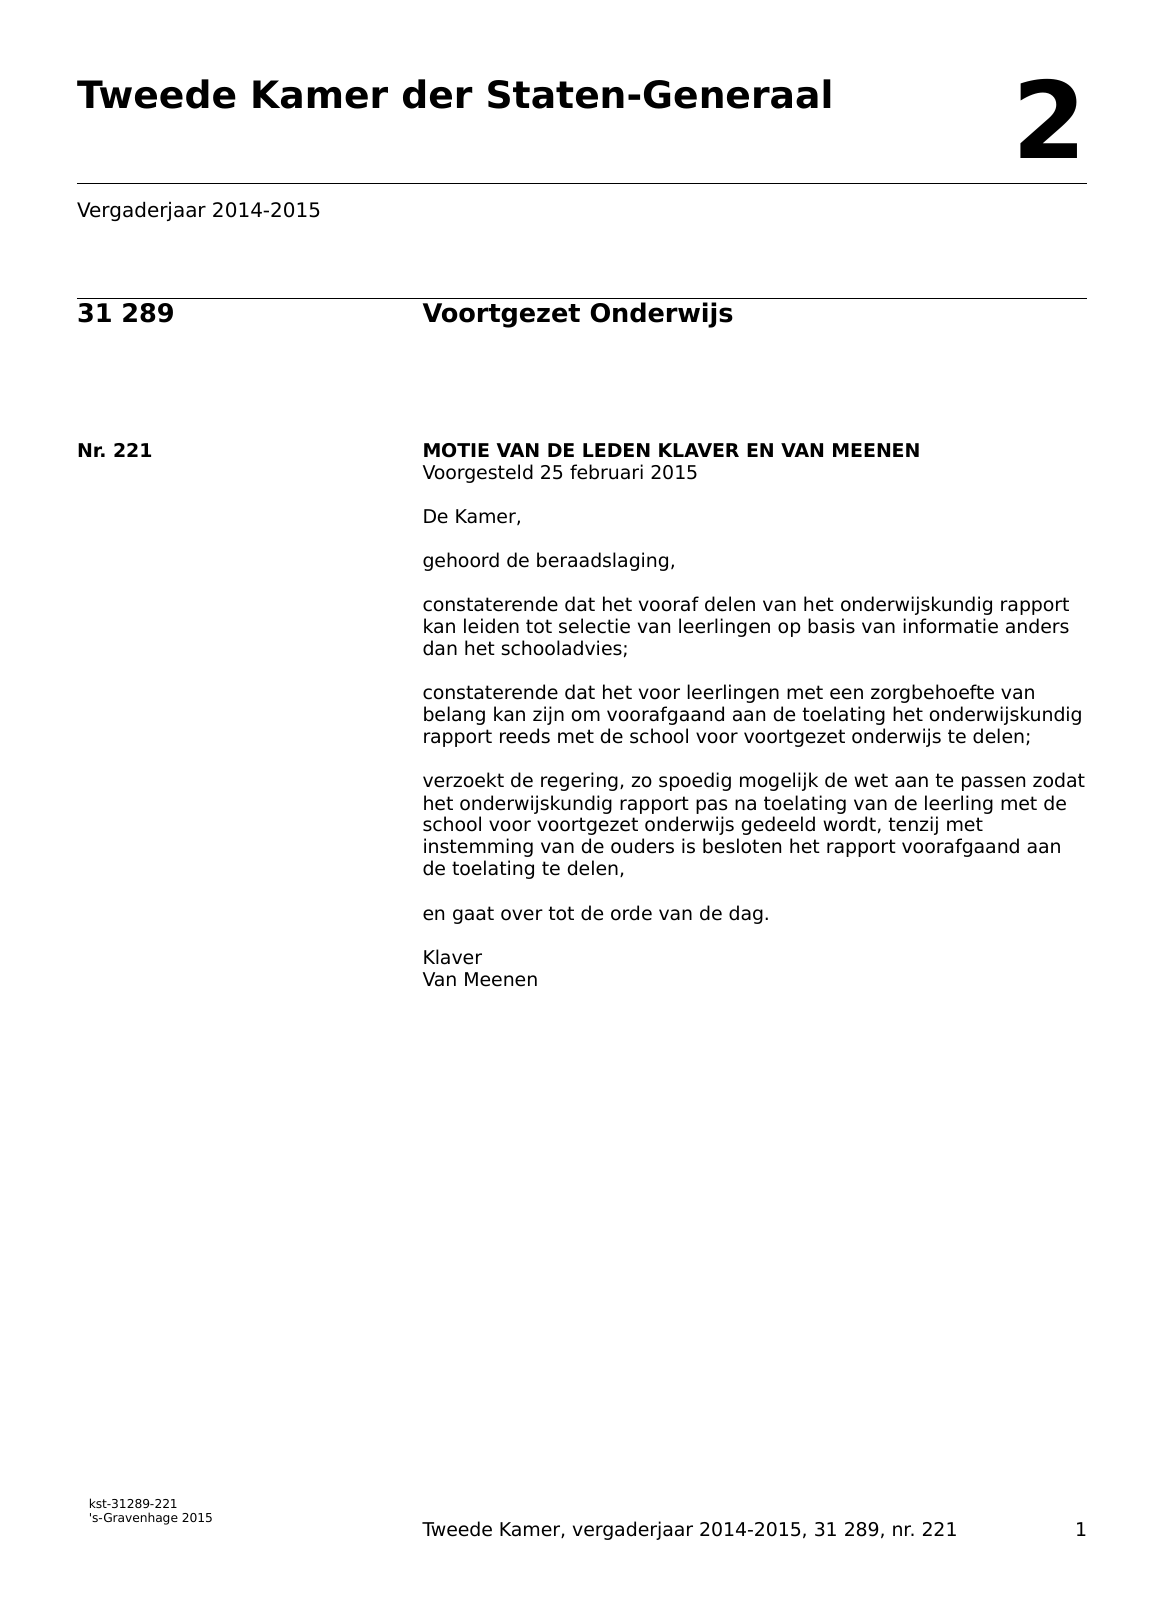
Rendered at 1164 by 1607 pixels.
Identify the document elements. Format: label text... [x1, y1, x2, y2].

text verzoekt de regering, zo spoedig mogelijk de wet aan te passen zodat het onderwijskundig rapport pas na toelating van de leerling met de school voor voortgezet onderwijs gedeeld wordt, tenzij met instemming van de ouders is besloten het rapport voorafgaand aan de toelating te delen, [422, 770, 1087, 880]
text gehoord de beraadslaging, [422, 550, 1087, 572]
text Van Meenen [422, 969, 1087, 991]
text constaterende dat het voor leerlingen met een zorgbehoefte van belang kan zijn om voorafgaand aan de toelating het onderwijskundig rapport reeds met de school voor voortgezet onderwijs te delen; [422, 682, 1087, 748]
subtitle 31 289 Voortgezet Onderwijs [77, 299, 1087, 329]
text Voorgesteld 25 februari 2015 [422, 462, 1087, 484]
text en gaat over tot de orde van de dag. [422, 902, 1087, 924]
table_cell Vergaderjaar 2014-2015 [77, 184, 1087, 298]
table_header Tweede Kamer der Staten-Generaal [77, 59, 886, 183]
text kst-31289-221 [88, 1497, 323, 1511]
subtitle Nr. 221 MOTIE VAN DE LEDEN KLAVER EN VAN MEENEN [77, 440, 1087, 462]
text constaterende dat het vooraf delen van het onderwijskundig rapport kan leiden tot selectie van leerlingen op basis van informatie anders dan het schooladvies; [422, 594, 1087, 660]
text De Kamer, [422, 506, 1087, 528]
text Klaver [422, 947, 1087, 969]
text 's-Gravenhage 2015 [88, 1511, 323, 1525]
table_header 2 [886, 59, 1087, 183]
